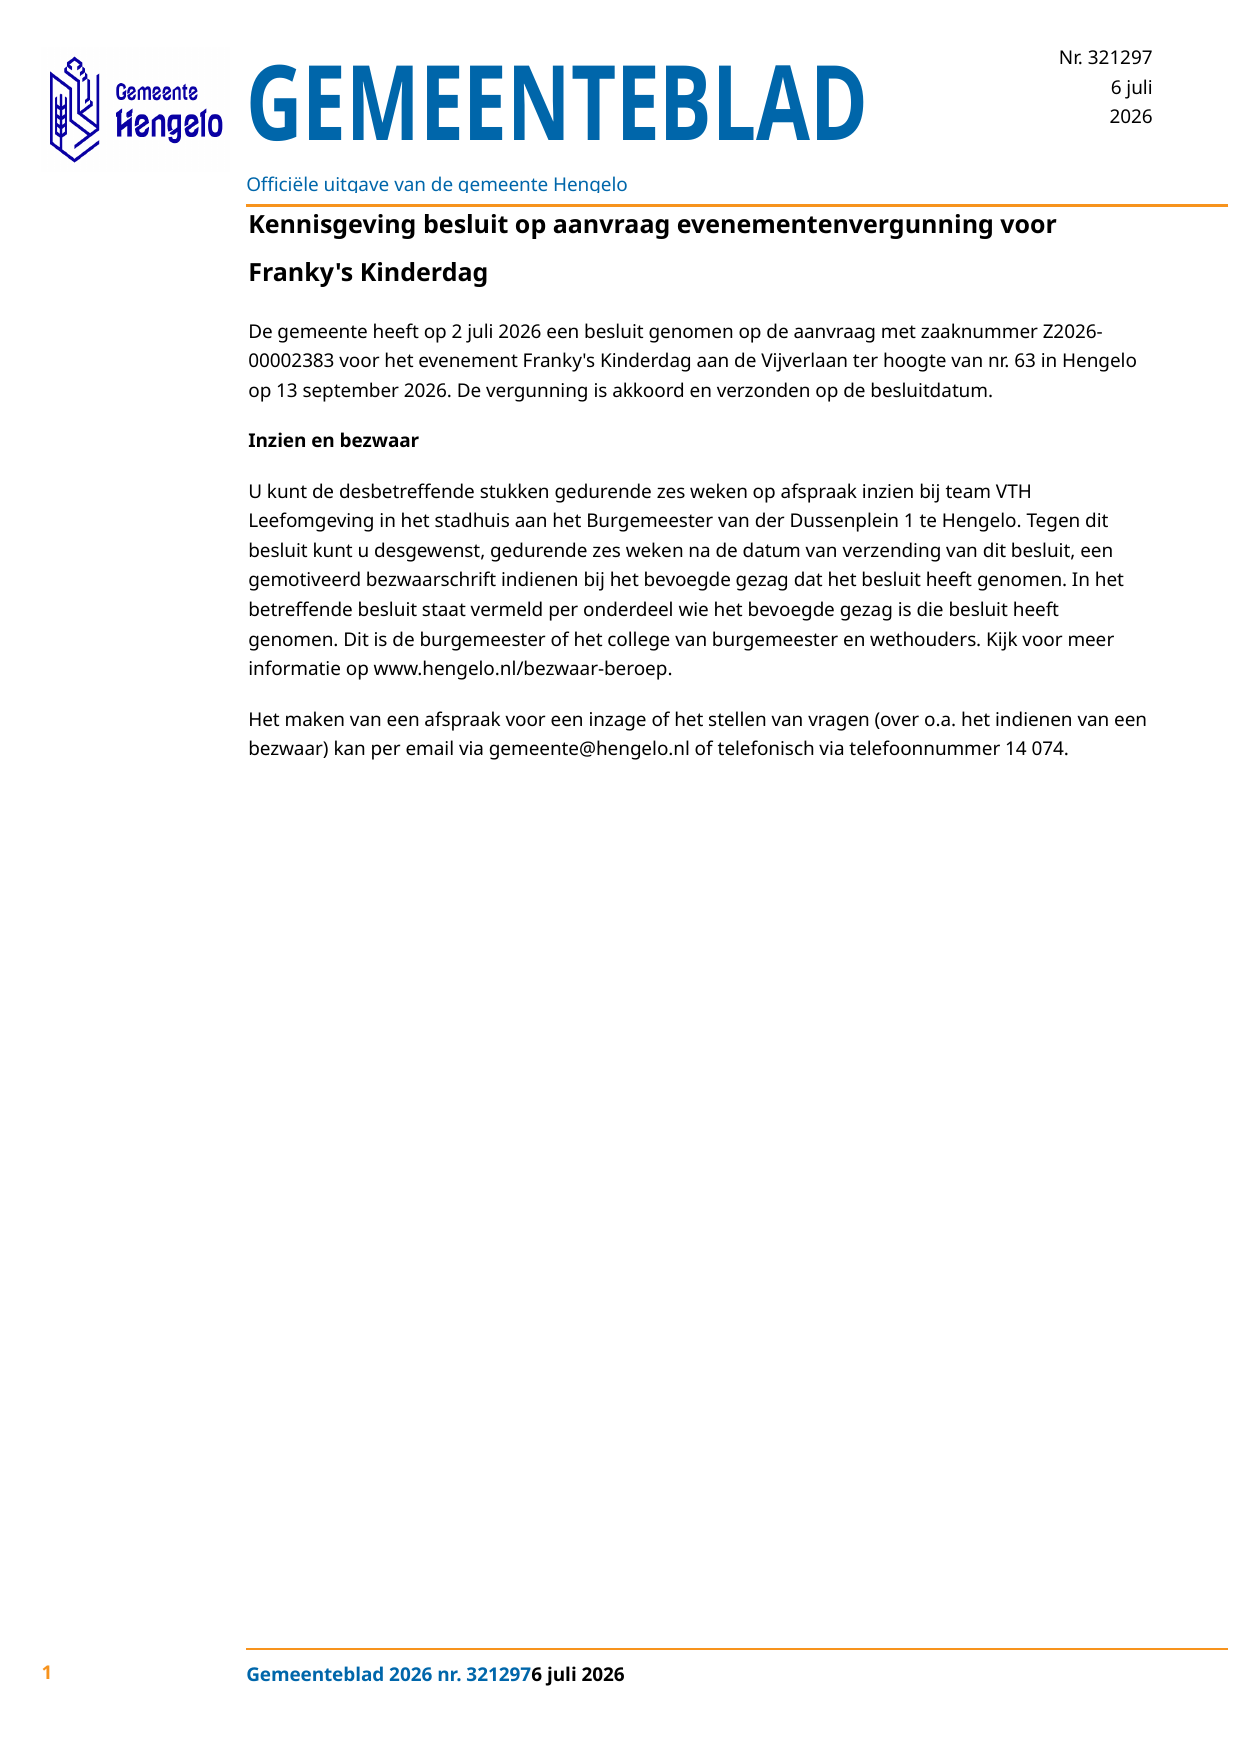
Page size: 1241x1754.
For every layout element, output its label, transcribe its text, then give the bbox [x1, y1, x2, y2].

text De gemeente heeft op 2 juli 2026 een besluit genomen op de aanvraag met zaaknummer Z2026-00002383 voor het evenement Franky's Kinderdag aan de Vijverlaan ter hoogte van nr. 63 in Hengelo op 13 september 2026. De vergunning is akkoord en verzonden op de besluitdatum. [248, 318, 1152, 403]
picture [41, 47, 231, 172]
text U kunt de desbetreffende stukken gedurende zes weken op afspraak inzien bij team VTH Leefomgeving in het stadhuis aan het Burgemeester van der Dussenplein 1 te Hengelo. Tegen dit besluit kunt u desgewenst, gedurende zes weken na de datum van verzending van dit besluit, een gemotiveerd bezwaarschrift indienen bij het bevoegde gezag dat het besluit heeft genomen. In het betreffende besluit staat vermeld per onderdeel wie het bevoegde gezag is die besluit heeft genomen. Dit is de burgemeester of het college van burgemeester en wethouders. Kijk voor meer informatie op www.hengelo.nl/bezwaar-beroep. [248, 478, 1152, 681]
text Het maken van een afspraak voor een inzage of het stellen van vragen (over o.a. het indienen van een bezwaar) kan per email via gemeente@hengelo.nl of telefonisch via telefoonnummer 14 074. [248, 706, 1152, 761]
text Kennisgeving besluit op aanvraag evenementenvergunning voor Franky's Kinderdag [248, 207, 1152, 288]
text Inzien en bezwaar [248, 427, 1152, 453]
